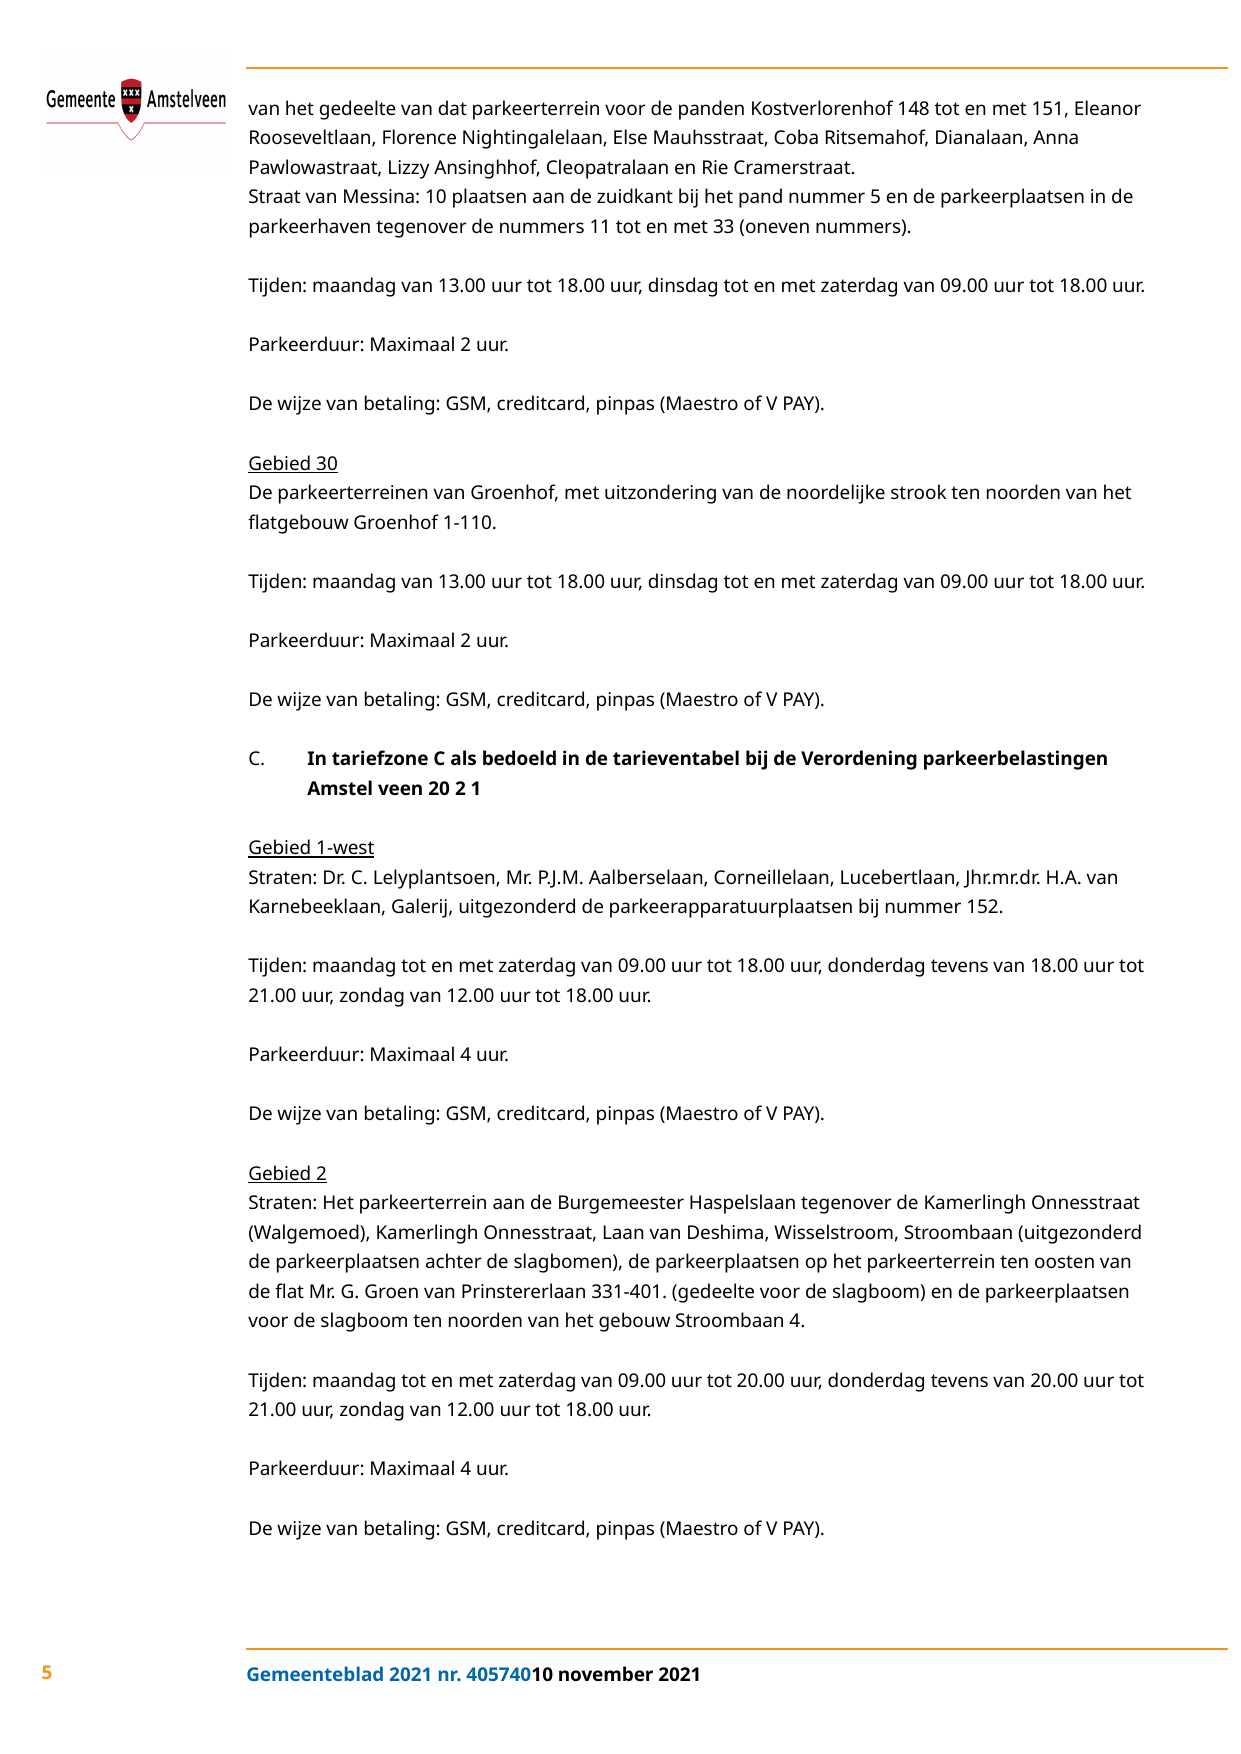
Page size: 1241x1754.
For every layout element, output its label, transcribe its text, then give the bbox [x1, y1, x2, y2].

text Tijden: maandag tot en met zaterdag van 09.00 uur tot 18.00 uur, donderdag tevens van 18.00 uur tot 21.00 uur, zondag van 12.00 uur tot 18.00 uur. [248, 953, 1152, 1008]
text Parkeerduur: Maximaal 4 uur. [248, 1456, 1152, 1481]
text Gebied 1-west [248, 834, 1152, 860]
picture [41, 47, 231, 172]
text Gebied 2 [248, 1160, 1152, 1186]
text De wijze van betaling: GSM, creditcard, pinpas (Maestro of V PAY). [248, 391, 1152, 416]
text Straat van Messina: 10 plaatsen aan de zuidkant bij het pand nummer 5 en de parkeerplaatsen in de parkeerhaven tegenover de nummers 11 tot en met 33 (oneven nummers). [248, 183, 1152, 239]
text van het gedeelte van dat parkeerterrein voor de panden Kostverlorenhof 148 tot en met 151, Eleanor Rooseveltlaan, Florence Nightingalelaan, Else Mauhsstraat, Coba Ritsemahof, Dianalaan, Anna Pawlowastraat, Lizzy Ansinghhof, Cleopatralaan en Rie Cramerstraat. [248, 95, 1152, 180]
text Straten: Dr. C. Lelyplantsoen, Mr. P.J.M. Aalberselaan, Corneillelaan, Lucebertlaan, Jhr.mr.dr. H.A. van Karnebeeklaan, Galerij, uitgezonderd de parkeerapparatuurplaatsen bij nummer 152. [248, 864, 1152, 919]
list In tariefzone C als bedoeld in de tarieventabel bij de Verordening parkeerbelastingen Amstel veen 20 2 1 [248, 746, 1152, 801]
text Parkeerduur: Maximaal 4 uur. [248, 1041, 1152, 1067]
text Straten: Het parkeerterrein aan de Burgemeester Haspelslaan tegenover de Kamerlingh Onnesstraat (Walgemoed), Kamerlingh Onnesstraat, Laan van Deshima, Wisselstroom, Stroombaan (uitgezonderd de parkeerplaatsen achter de slagbomen), de parkeerplaatsen op het parkeerterrein ten oosten van de flat Mr. G. Groen van Prinstererlaan 331-401. (gedeelte voor de slagboom) en de parkeerplaatsen voor de slagboom ten noorden van het gebouw Stroombaan 4. [248, 1189, 1152, 1333]
text Gebied 30 [248, 450, 1152, 476]
text De wijze van betaling: GSM, creditcard, pinpas (Maestro of V PAY). [248, 1515, 1152, 1541]
text De parkeerterreinen van Groenhof, met uitzondering van de noordelijke strook ten noorden van het flatgebouw Groenhof 1-110. [248, 479, 1152, 535]
text Parkeerduur: Maximaal 2 uur. [248, 331, 1152, 357]
text Tijden: maandag van 13.00 uur tot 18.00 uur, dinsdag tot en met zaterdag van 09.00 uur tot 18.00 uur. [248, 272, 1152, 298]
text Tijden: maandag van 13.00 uur tot 18.00 uur, dinsdag tot en met zaterdag van 09.00 uur tot 18.00 uur. [248, 568, 1152, 594]
text De wijze van betaling: GSM, creditcard, pinpas (Maestro of V PAY). [248, 686, 1152, 712]
text Parkeerduur: Maximaal 2 uur. [248, 627, 1152, 653]
text De wijze van betaling: GSM, creditcard, pinpas (Maestro of V PAY). [248, 1101, 1152, 1126]
text Tijden: maandag tot en met zaterdag van 09.00 uur tot 20.00 uur, donderdag tevens van 20.00 uur tot 21.00 uur, zondag van 12.00 uur tot 18.00 uur. [248, 1367, 1152, 1422]
